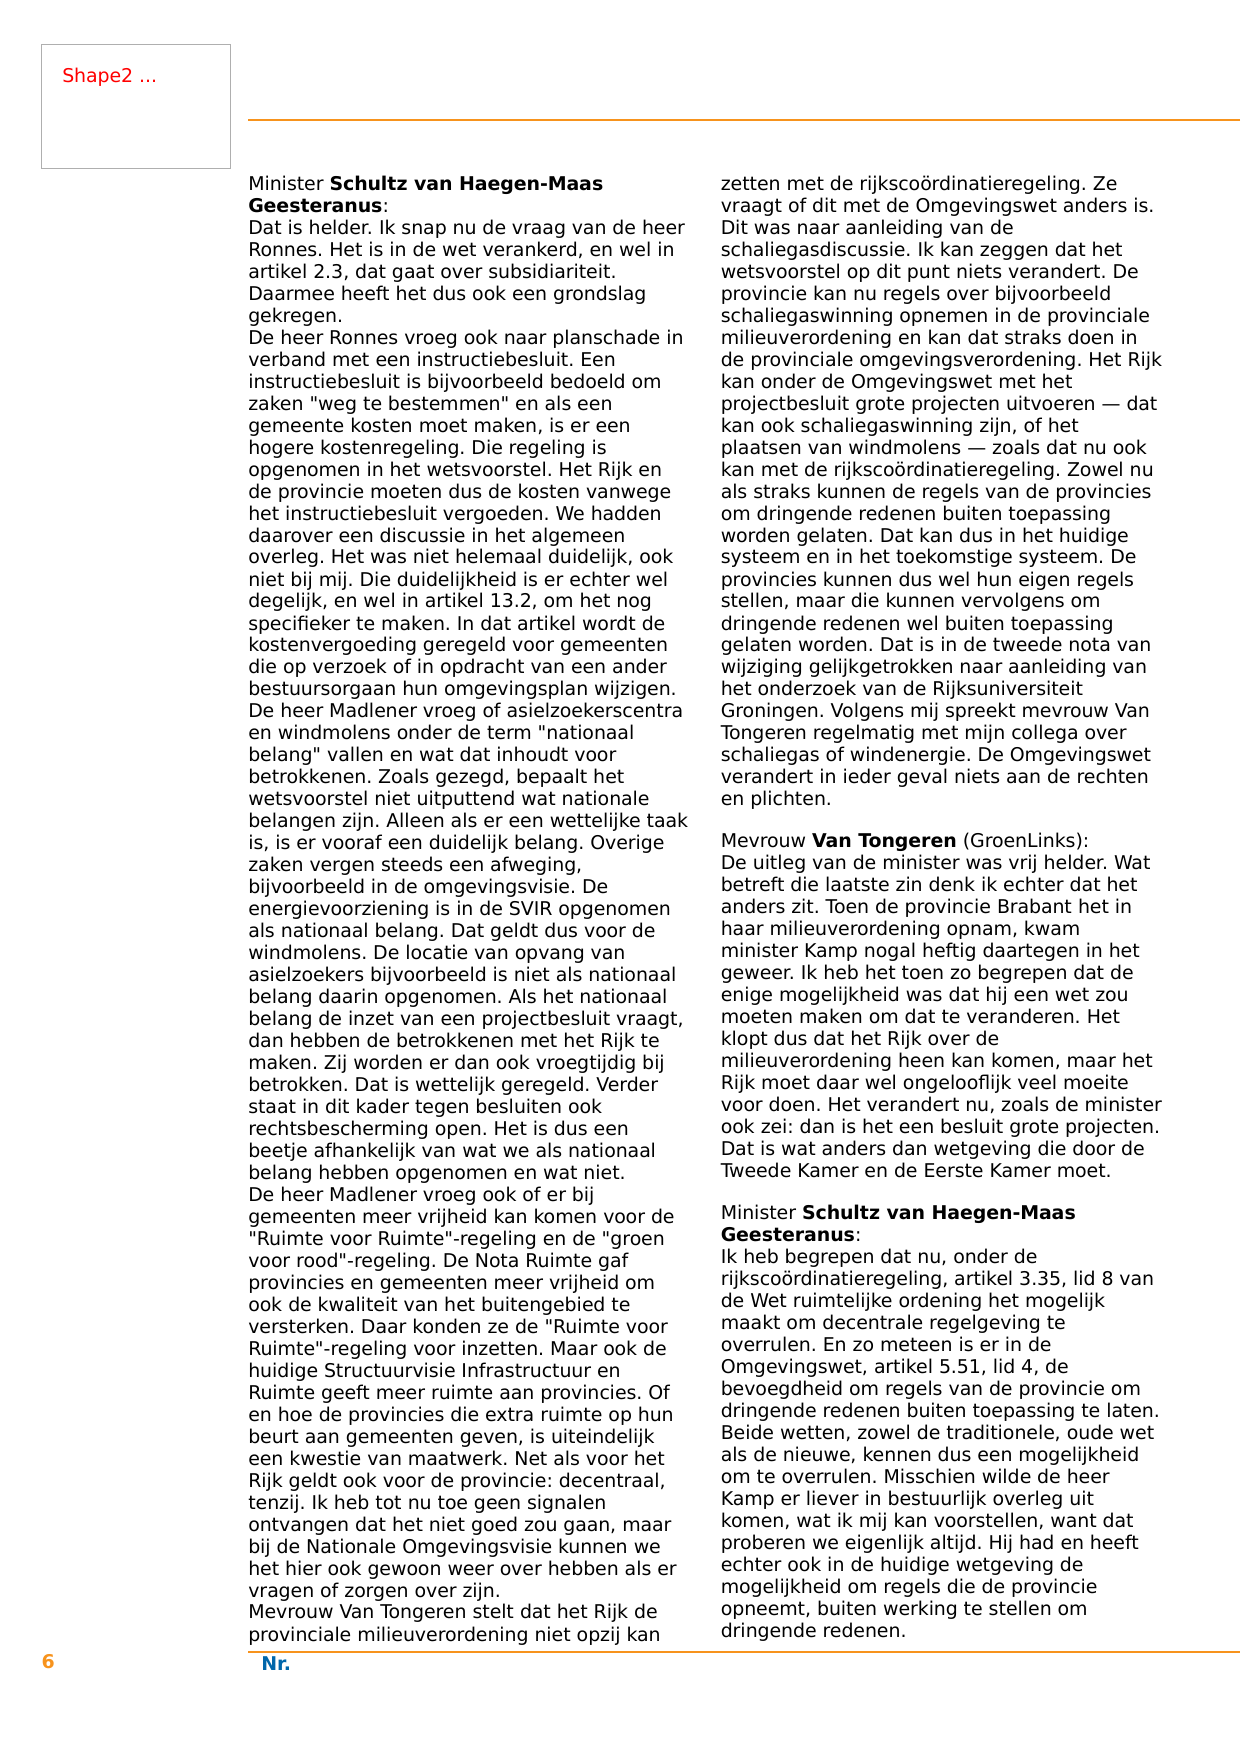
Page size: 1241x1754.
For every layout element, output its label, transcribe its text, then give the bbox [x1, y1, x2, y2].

text zetten met de rijkscoördinatieregeling. Ze vraagt of dit met de Omgevingswet anders is. Dit was naar aanleiding van de schaliegasdiscussie. Ik kan zeggen dat het wetsvoorstel op dit punt niets verandert. De provincie kan nu regels over bijvoorbeeld schaliegaswinning opnemen in de provinciale milieuverordening en kan dat straks doen in de provinciale omgevingsverordening. Het Rijk kan onder de Omgevingswet met het projectbesluit grote projecten uitvoeren — dat kan ook schaliegaswinning zijn, of het plaatsen van windmolens — zoals dat nu ook kan met de rijkscoördinatieregeling. Zowel nu als straks kunnen de regels van de provincies om dringende redenen buiten toepassing worden gelaten. Dat kan dus in het huidige systeem en in het toekomstige systeem. De provincies kunnen dus wel hun eigen regels stellen, maar die kunnen vervolgens om dringende redenen wel buiten toepassing gelaten worden. Dat is in de tweede nota van wijziging gelijkgetrokken naar aanleiding van het onderzoek van de Rijksuniversiteit Groningen. Volgens mij spreekt mevrouw Van Tongeren regelmatig met mijn collega over schaliegas of windenergie. De Omgevingswet verandert in ieder geval niets aan de rechten en plichten. [721, 173, 1163, 810]
text Minister Schultz van Haegen-Maas Geesteranus: [721, 1202, 1163, 1246]
text De uitleg van de minister was vrij helder. Wat betreft die laatste zin denk ik echter dat het anders zit. Toen de provincie Brabant het in haar milieuverordening opnam, kwam minister Kamp nogal heftig daartegen in het geweer. Ik heb het toen zo begrepen dat de enige mogelijkheid was dat hij een wet zou moeten maken om dat te veranderen. Het klopt dus dat het Rijk over de milieuverordening heen kan komen, maar het Rijk moet daar wel ongelooflijk veel moeite voor doen. Het verandert nu, zoals de minister ook zei: dan is het een besluit grote projecten. Dat is wat anders dan wetgeving die door de Tweede Kamer en de Eerste Kamer moet. [721, 852, 1163, 1182]
text Mevrouw Van Tongeren stelt dat het Rijk de provinciale milieuverordening niet opzij kan [248, 1601, 691, 1645]
text Dat is helder. Ik snap nu de vraag van de heer Ronnes. Het is in de wet verankerd, en wel in artikel 2.3, dat gaat over subsidiariteit. Daarmee heeft het dus ook een grondslag gekregen. [248, 217, 691, 327]
text De heer Madlener vroeg of asielzoekerscentra en windmolens onder de term "nationaal belang" vallen en wat dat inhoudt voor betrokkenen. Zoals gezegd, bepaalt het wetsvoorstel niet uitputtend wat nationale belangen zijn. Alleen als er een wettelijke taak is, is er vooraf een duidelijk belang. Overige zaken vergen steeds een afweging, bijvoorbeeld in de omgevingsvisie. De energievoorziening is in de SVIR opgenomen als nationaal belang. Dat geldt dus voor de windmolens. De locatie van opvang van asielzoekers bijvoorbeeld is niet als nationaal belang daarin opgenomen. Als het nationaal belang de inzet van een projectbesluit vraagt, dan hebben de betrokkenen met het Rijk te maken. Zij worden er dan ook vroegtijdig bij betrokken. Dat is wettelijk geregeld. Verder staat in dit kader tegen besluiten ook rechtsbescherming open. Het is dus een beetje afhankelijk van wat we als nationaal belang hebben opgenomen en wat niet. [248, 700, 691, 1184]
text Minister Schultz van Haegen-Maas Geesteranus: [248, 173, 691, 217]
text Mevrouw Van Tongeren (GroenLinks): [721, 830, 1163, 852]
text De heer Ronnes vroeg ook naar planschade in verband met een instructiebesluit. Een instructiebesluit is bijvoorbeeld bedoeld om zaken "weg te bestemmen" en als een gemeente kosten moet maken, is er een hogere kostenregeling. Die regeling is opgenomen in het wetsvoorstel. Het Rijk en de provincie moeten dus de kosten vanwege het instructiebesluit vergoeden. We hadden daarover een discussie in het algemeen overleg. Het was niet helemaal duidelijk, ook niet bij mij. Die duidelijkheid is er echter wel degelijk, en wel in artikel 13.2, om het nog specifieker te maken. In dat artikel wordt de kostenvergoeding geregeld voor gemeenten die op verzoek of in opdracht van een ander bestuursorgaan hun omgevingsplan wijzigen. [248, 327, 691, 700]
text Ik heb begrepen dat nu, onder de rijkscoördinatieregeling, artikel 3.35, lid 8 van de Wet ruimtelijke ordening het mogelijk maakt om decentrale regelgeving te overrulen. En zo meteen is er in de Omgevingswet, artikel 5.51, lid 4, de bevoegdheid om regels van de provincie om dringende redenen buiten toepassing te laten. Beide wetten, zowel de traditionele, oude wet als de nieuwe, kennen dus een mogelijkheid om te overrulen. Misschien wilde de heer Kamp er liever in bestuurlijk overleg uit komen, wat ik mij kan voorstellen, want dat proberen we eigenlijk altijd. Hij had en heeft echter ook in de huidige wetgeving de mogelijkheid om regels die de provincie opneemt, buiten werking te stellen om dringende redenen. [721, 1246, 1163, 1641]
text De heer Madlener vroeg ook of er bij gemeenten meer vrijheid kan komen voor de "Ruimte voor Ruimte"-regeling en de "groen voor rood"-regeling. De Nota Ruimte gaf provincies en gemeenten meer vrijheid om ook de kwaliteit van het buitengebied te versterken. Daar konden ze de "Ruimte voor Ruimte"-regeling voor inzetten. Maar ook de huidige Structuurvisie Infrastructuur en Ruimte geeft meer ruimte aan provincies. Of en hoe de provincies die extra ruimte op hun beurt aan gemeenten geven, is uiteindelijk een kwestie van maatwerk. Net als voor het Rijk geldt ook voor de provincie: decentraal, tenzij. Ik heb tot nu toe geen signalen ontvangen dat het niet goed zou gaan, maar bij de Nationale Omgevingsvisie kunnen we het hier ook gewoon weer over hebben als er vragen of zorgen over zijn. [248, 1184, 691, 1601]
